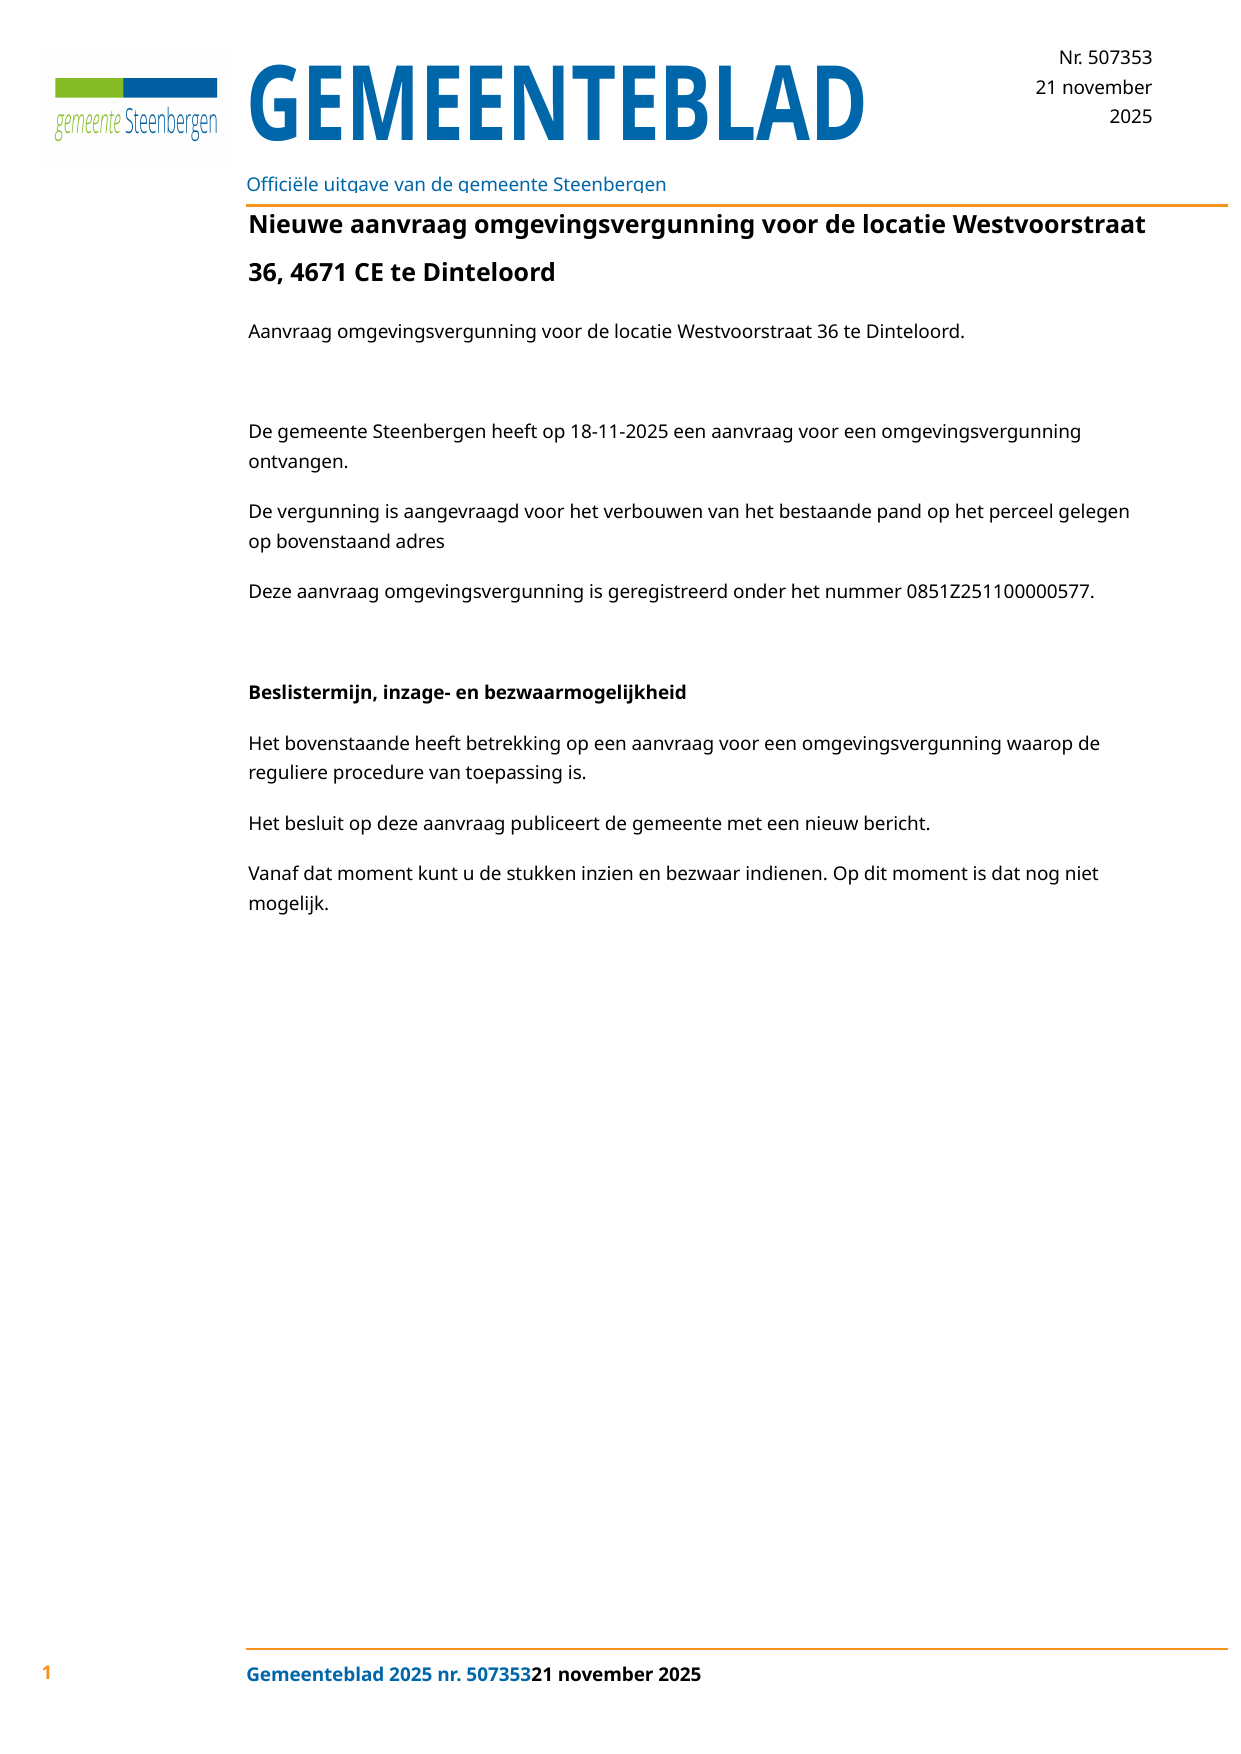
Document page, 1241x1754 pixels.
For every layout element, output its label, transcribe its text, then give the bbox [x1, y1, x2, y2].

text Nieuwe aanvraag omgevingsvergunning voor de locatie Westvoorstraat 36, 4671 CE te Dinteloord [248, 207, 1152, 288]
text Vanaf dat moment kunt u de stukken inzien en bezwaar indienen. Op dit moment is dat nog niet mogelijk. [248, 860, 1152, 916]
text De vergunning is aangevraagd voor het verbouwen van het bestaande pand op het perceel gelegen op bovenstaand adres [248, 499, 1152, 554]
text Aanvraag omgevingsvergunning voor de locatie Westvoorstraat 36 te Dinteloord. [248, 318, 1152, 344]
text De gemeente Steenbergen heeft op 18-11-2025 een aanvraag voor een omgevingsvergunning ontvangen. [248, 419, 1152, 474]
text Het besluit op deze aanvraag publiceert de gemeente met een nieuw bericht. [248, 810, 1152, 836]
text Het bovenstaande heeft betrekking op een aanvraag voor een omgevingsvergunning waarop de reguliere procedure van toepassing is. [248, 730, 1152, 785]
text Beslistermijn, inzage- en bezwaarmogelijkheid [248, 679, 1152, 705]
picture [41, 47, 231, 172]
text Deze aanvraag omgevingsvergunning is geregistreerd onder het nummer 0851Z251100000577. [248, 579, 1152, 604]
